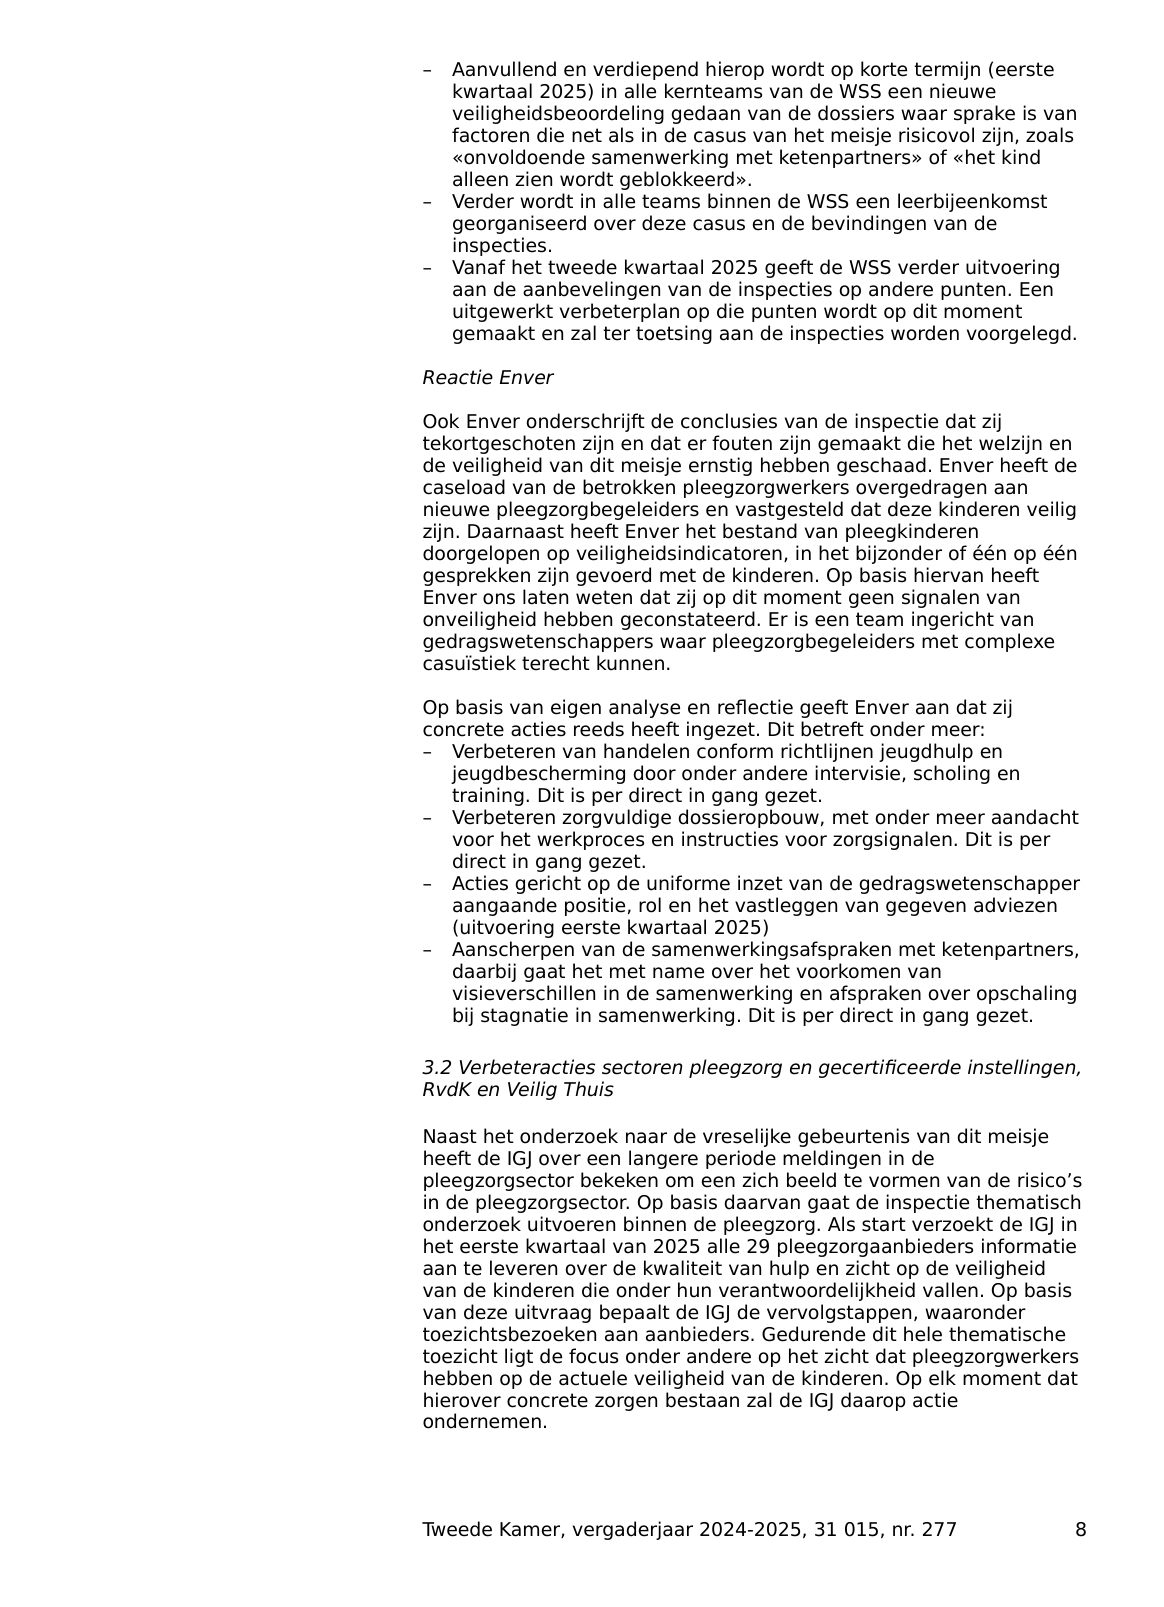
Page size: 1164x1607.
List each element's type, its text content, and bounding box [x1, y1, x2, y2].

text – Aanvullend en verdiepend hierop wordt op korte termijn (eerste kwartaal 2025) in alle kernteams van de WSS een nieuwe veiligheidsbeoordeling gedaan van de dossiers waar sprake is van factoren die net als in de casus van het meisje risicovol zijn, zoals «onvoldoende samenwerking met ketenpartners» of «het kind alleen zien wordt geblokkeerd». [422, 59, 1087, 191]
text – Aanscherpen van de samenwerkingsafspraken met ketenpartners, daarbij gaat het met name over het voorkomen van visieverschillen in de samenwerking en afspraken over opschaling bij stagnatie in samenwerking. Dit is per direct in gang gezet. [422, 939, 1087, 1027]
text Op basis van eigen analyse en reflectie geeft Enver aan dat zij concrete acties reeds heeft ingezet. Dit betreft onder meer: [422, 697, 1087, 741]
text – Acties gericht op de uniforme inzet van de gedragswetenschapper aangaande positie, rol en het vastleggen van gegeven adviezen (uitvoering eerste kwartaal 2025) [422, 873, 1087, 939]
text – Verbeteren zorgvuldige dossieropbouw, met onder meer aandacht voor het werkproces en instructies voor zorgsignalen. Dit is per direct in gang gezet. [422, 807, 1087, 873]
text – Vanaf het tweede kwartaal 2025 geeft de WSS verder uitvoering aan de aanbevelingen van de inspecties op andere punten. Een uitgewerkt verbeterplan op die punten wordt op dit moment gemaakt en zal ter toetsing aan de inspecties worden voorgelegd. [422, 257, 1087, 345]
subtitle 3.2 Verbeteracties sectoren pleegzorg en gecertificeerde instellingen, RvdK en Veilig Thuis [422, 1057, 1087, 1101]
subtitle Reactie Enver [422, 367, 1087, 389]
text Ook Enver onderschrijft de conclusies van de inspectie dat zij tekortgeschoten zijn en dat er fouten zijn gemaakt die het welzijn en de veiligheid van dit meisje ernstig hebben geschaad. Enver heeft de caseload van de betrokken pleegzorgwerkers overgedragen aan nieuwe pleegzorgbegeleiders en vastgesteld dat deze kinderen veilig zijn. Daarnaast heeft Enver het bestand van pleegkinderen doorgelopen op veiligheidsindicatoren, in het bijzonder of één op één gesprekken zijn gevoerd met de kinderen. Op basis hiervan heeft Enver ons laten weten dat zij op dit moment geen signalen van onveiligheid hebben geconstateerd. Er is een team ingericht van gedragswetenschappers waar pleegzorgbegeleiders met complexe casuïstiek terecht kunnen. [422, 411, 1087, 675]
text – Verbeteren van handelen conform richtlijnen jeugdhulp en jeugdbescherming door onder andere intervisie, scholing en training. Dit is per direct in gang gezet. [422, 741, 1087, 807]
text Naast het onderzoek naar de vreselijke gebeurtenis van dit meisje heeft de IGJ over een langere periode meldingen in de pleegzorgsector bekeken om een zich beeld te vormen van de risico’s in de pleegzorgsector. Op basis daarvan gaat de inspectie thematisch onderzoek uitvoeren binnen de pleegzorg. Als start verzoekt de IGJ in het eerste kwartaal van 2025 alle 29 pleegzorgaanbieders informatie aan te leveren over de kwaliteit van hulp en zicht op de veiligheid van de kinderen die onder hun verantwoordelijkheid vallen. Op basis van deze uitvraag bepaalt de IGJ de vervolgstappen, waaronder toezichtsbezoeken aan aanbieders. Gedurende dit hele thematische toezicht ligt de focus onder andere op het zicht dat pleegzorgwerkers hebben op de actuele veiligheid van de kinderen. Op elk moment dat hierover concrete zorgen bestaan zal de IGJ daarop actie ondernemen. [422, 1126, 1087, 1433]
text – Verder wordt in alle teams binnen de WSS een leerbijeenkomst georganiseerd over deze casus en de bevindingen van de inspecties. [422, 191, 1087, 257]
